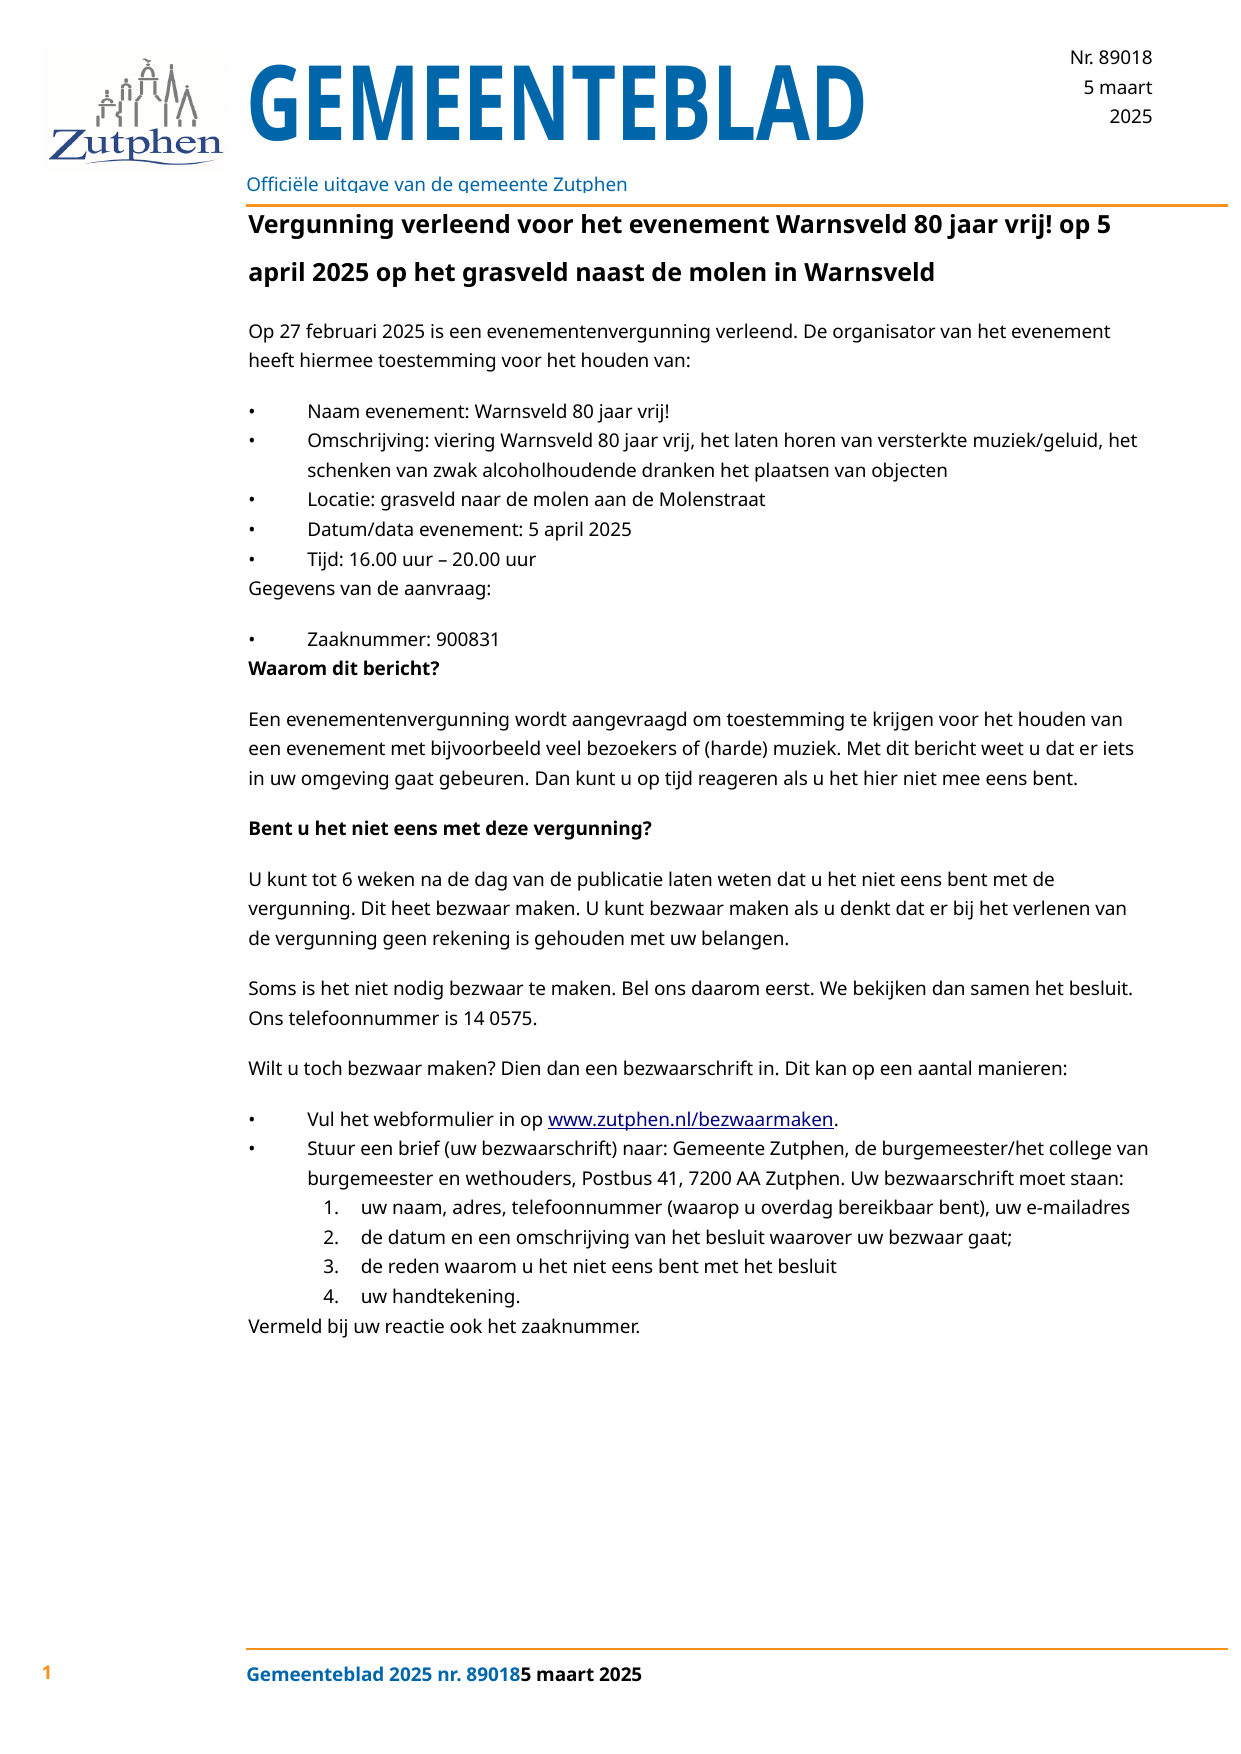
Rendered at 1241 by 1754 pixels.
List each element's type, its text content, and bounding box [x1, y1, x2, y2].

list Naam evenement: Warnsveld 80 jaar vrij! [248, 398, 1152, 424]
text Vergunning verleend voor het evenement Warnsveld 80 jaar vrij! op 5 april 2025 op het grasveld naast de molen in Warnsveld [248, 207, 1152, 288]
text Gegevens van de aanvraag: [248, 575, 1152, 601]
list Zaaknummer: 900831 [248, 626, 1152, 652]
picture [41, 47, 231, 172]
list Stuur een brief (uw bezwaarschrift) naar: Gemeente Zutphen, de burgemeester/het college van burgemeester en wethouders, Postbus 41, 7200 AA Zutphen. Uw bezwaarschrift moet staan: [248, 1135, 1152, 1191]
list Vul het webformulier in op www.zutphen.nl/bezwaarmaken. [248, 1106, 1152, 1132]
list Locatie: grasveld naar de molen aan de Molenstraat [248, 487, 1152, 512]
list Tijd: 16.00 uur – 20.00 uur [248, 546, 1152, 572]
list Omschrijving: viering Warnsveld 80 jaar vrij, het laten horen van versterkte muziek/geluid, het schenken van zwak alcoholhoudende dranken het plaatsen van objecten [248, 427, 1152, 483]
text Op 27 februari 2025 is een evenementenvergunning verleend. De organisator van het evenement heeft hiermee toestemming voor het houden van: [248, 318, 1152, 373]
list de reden waarom u het niet eens bent met het besluit [323, 1254, 1152, 1279]
list uw handtekening. [323, 1283, 1152, 1309]
text Waarom dit bericht? [248, 655, 1152, 681]
text Wilt u toch bezwaar maken? Dien dan een bezwaarschrift in. Dit kan op een aantal manieren: [248, 1055, 1152, 1081]
list Datum/data evenement: 5 april 2025 [248, 516, 1152, 542]
text Soms is het niet nodig bezwaar te maken. Bel ons daarom eerst. We bekijken dan samen het besluit. Ons telefoonnummer is 14 0575. [248, 975, 1152, 1031]
list de datum en een omschrijving van het besluit waarover uw bezwaar gaat; [323, 1224, 1152, 1250]
text U kunt tot 6 weken na de dag van de publicatie laten weten dat u het niet eens bent met de vergunning. Dit heet bezwaar maken. U kunt bezwaar maken als u denkt dat er bij het verlenen van de vergunning geen rekening is gehouden met uw belangen. [248, 866, 1152, 951]
text Een evenementenvergunning wordt aangevraagd om toestemming te krijgen voor het houden van een evenement met bijvoorbeeld veel bezoekers of (harde) muziek. Met dit bericht weet u dat er iets in uw omgeving gaat gebeuren. Dan kunt u op tijd reageren als u het hier niet mee eens bent. [248, 706, 1152, 791]
list uw naam, adres, telefoonnummer (waarop u overdag bereikbaar bent), uw e-mailadres [323, 1194, 1152, 1220]
text Bent u het niet eens met deze vergunning? [248, 815, 1152, 841]
text Vermeld bij uw reactie ook het zaaknummer. [248, 1313, 1152, 1339]
